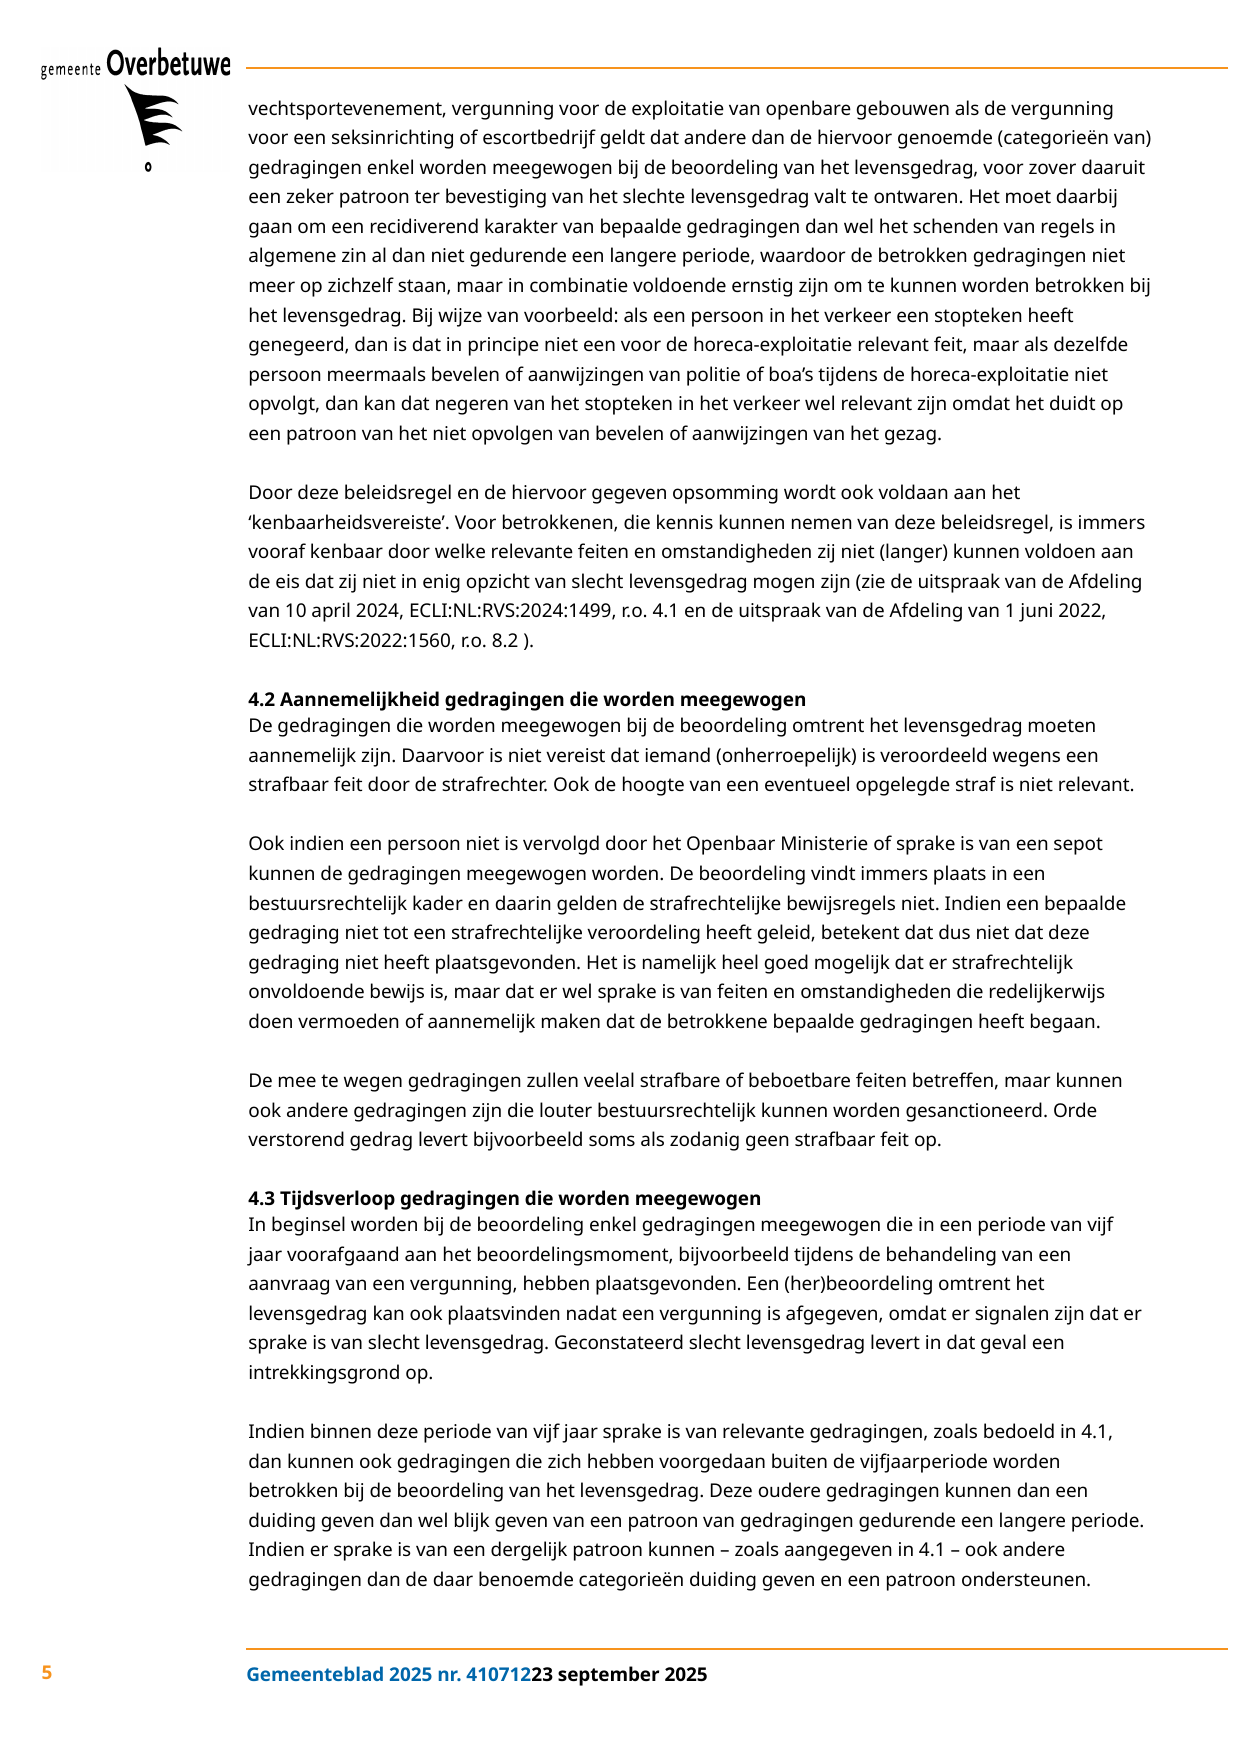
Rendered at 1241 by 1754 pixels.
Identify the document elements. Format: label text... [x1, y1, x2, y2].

text De mee te wegen gedragingen zullen veelal strafbare of beboetbare feiten betreffen, maar kunnen ook andere gedragingen zijn die louter bestuursrechtelijk kunnen worden gesanctioneerd. Orde verstorend gedrag levert bijvoorbeeld soms als zodanig geen strafbaar feit op. [248, 1067, 1152, 1152]
picture [41, 47, 231, 172]
text In beginsel worden bij de beoordeling enkel gedragingen meegewogen die in een periode van vijf jaar voorafgaand aan het beoordelingsmoment, bijvoorbeeld tijdens de behandeling van een aanvraag van een vergunning, hebben plaatsgevonden. Een (her)beoordeling omtrent het levensgedrag kan ook plaatsvinden nadat een vergunning is afgegeven, omdat er signalen zijn dat er sprake is van slecht levensgedrag. Geconstateerd slecht levensgedrag levert in dat geval een intrekkingsgrond op. [248, 1211, 1152, 1385]
text Indien binnen deze periode van vijf jaar sprake is van relevante gedragingen, zoals bedoeld in 4.1, dan kunnen ook gedragingen die zich hebben voorgedaan buiten de vijfjaarperiode worden betrokken bij de beoordeling van het levensgedrag. Deze oudere gedragingen kunnen dan een duiding geven dan wel blijk geven van een patroon van gedragingen gedurende een langere periode. Indien er sprake is van een dergelijk patroon kunnen – zoals aangegeven in 4.1 – ook andere gedragingen dan de daar benoemde categorieën duiding geven en een patroon ondersteunen. [248, 1418, 1152, 1592]
text De gedragingen die worden meegewogen bij de beoordeling omtrent het levensgedrag moeten aannemelijk zijn. Daarvoor is niet vereist dat iemand (onherroepelijk) is veroordeeld wegens een strafbaar feit door de strafrechter. Ook de hoogte van een eventueel opgelegde straf is niet relevant. [248, 712, 1152, 797]
text Door deze beleidsregel en de hiervoor gegeven opsomming wordt ook voldaan aan het ‘kenbaarheidsvereiste’. Voor betrokkenen, die kennis kunnen nemen van deze beleidsregel, is immers vooraf kenbaar door welke relevante feiten en omstandigheden zij niet (langer) kunnen voldoen aan de eis dat zij niet in enig opzicht van slecht levensgedrag mogen zijn (zie de uitspraak van de Afdeling van 10 april 2024, ECLI:NL:RVS:2024:1499, r.o. 4.1 en de uitspraak van de Afdeling van 1 juni 2022, ECLI:NL:RVS:2022:1560, r.o. 8.2 ). [248, 479, 1152, 653]
text 4.3 Tijdsverloop gedragingen die worden meegewogen [248, 1186, 1152, 1211]
text vechtsportevenement, vergunning voor de exploitatie van openbare gebouwen als de vergunning voor een seksinrichting of escortbedrijf geldt dat andere dan de hiervoor genoemde (categorieën van) gedragingen enkel worden meegewogen bij de beoordeling van het levensgedrag, voor zover daaruit een zeker patroon ter bevestiging van het slechte levensgedrag valt te ontwaren. Het moet daarbij gaan om een recidiverend karakter van bepaalde gedragingen dan wel het schenden van regels in algemene zin al dan niet gedurende een langere periode, waardoor de betrokken gedragingen niet meer op zichzelf staan, maar in combinatie voldoende ernstig zijn om te kunnen worden betrokken bij het levensgedrag. Bij wijze van voorbeeld: als een persoon in het verkeer een stopteken heeft genegeerd, dan is dat in principe niet een voor de horeca-exploitatie relevant feit, maar als dezelfde persoon meermaals bevelen of aanwijzingen van politie of boa’s tijdens de horeca-exploitatie niet opvolgt, dan kan dat negeren van het stopteken in het verkeer wel relevant zijn omdat het duidt op een patroon van het niet opvolgen van bevelen of aanwijzingen van het gezag. [248, 95, 1152, 446]
text 4.2 Aannemelijkheid gedragingen die worden meegewogen [248, 686, 1152, 712]
text Ook indien een persoon niet is vervolgd door het Openbaar Ministerie of sprake is van een sepot kunnen de gedragingen meegewogen worden. De beoordeling vindt immers plaats in een bestuursrechtelijk kader en daarin gelden de strafrechtelijke bewijsregels niet. Indien een bepaalde gedraging niet tot een strafrechtelijke veroordeling heeft geleid, betekent dat dus niet dat deze gedraging niet heeft plaatsgevonden. Het is namelijk heel goed mogelijk dat er strafrechtelijk onvoldoende bewijs is, maar dat er wel sprake is van feiten en omstandigheden die redelijkerwijs doen vermoeden of aannemelijk maken dat de betrokkene bepaalde gedragingen heeft begaan. [248, 831, 1152, 1034]
